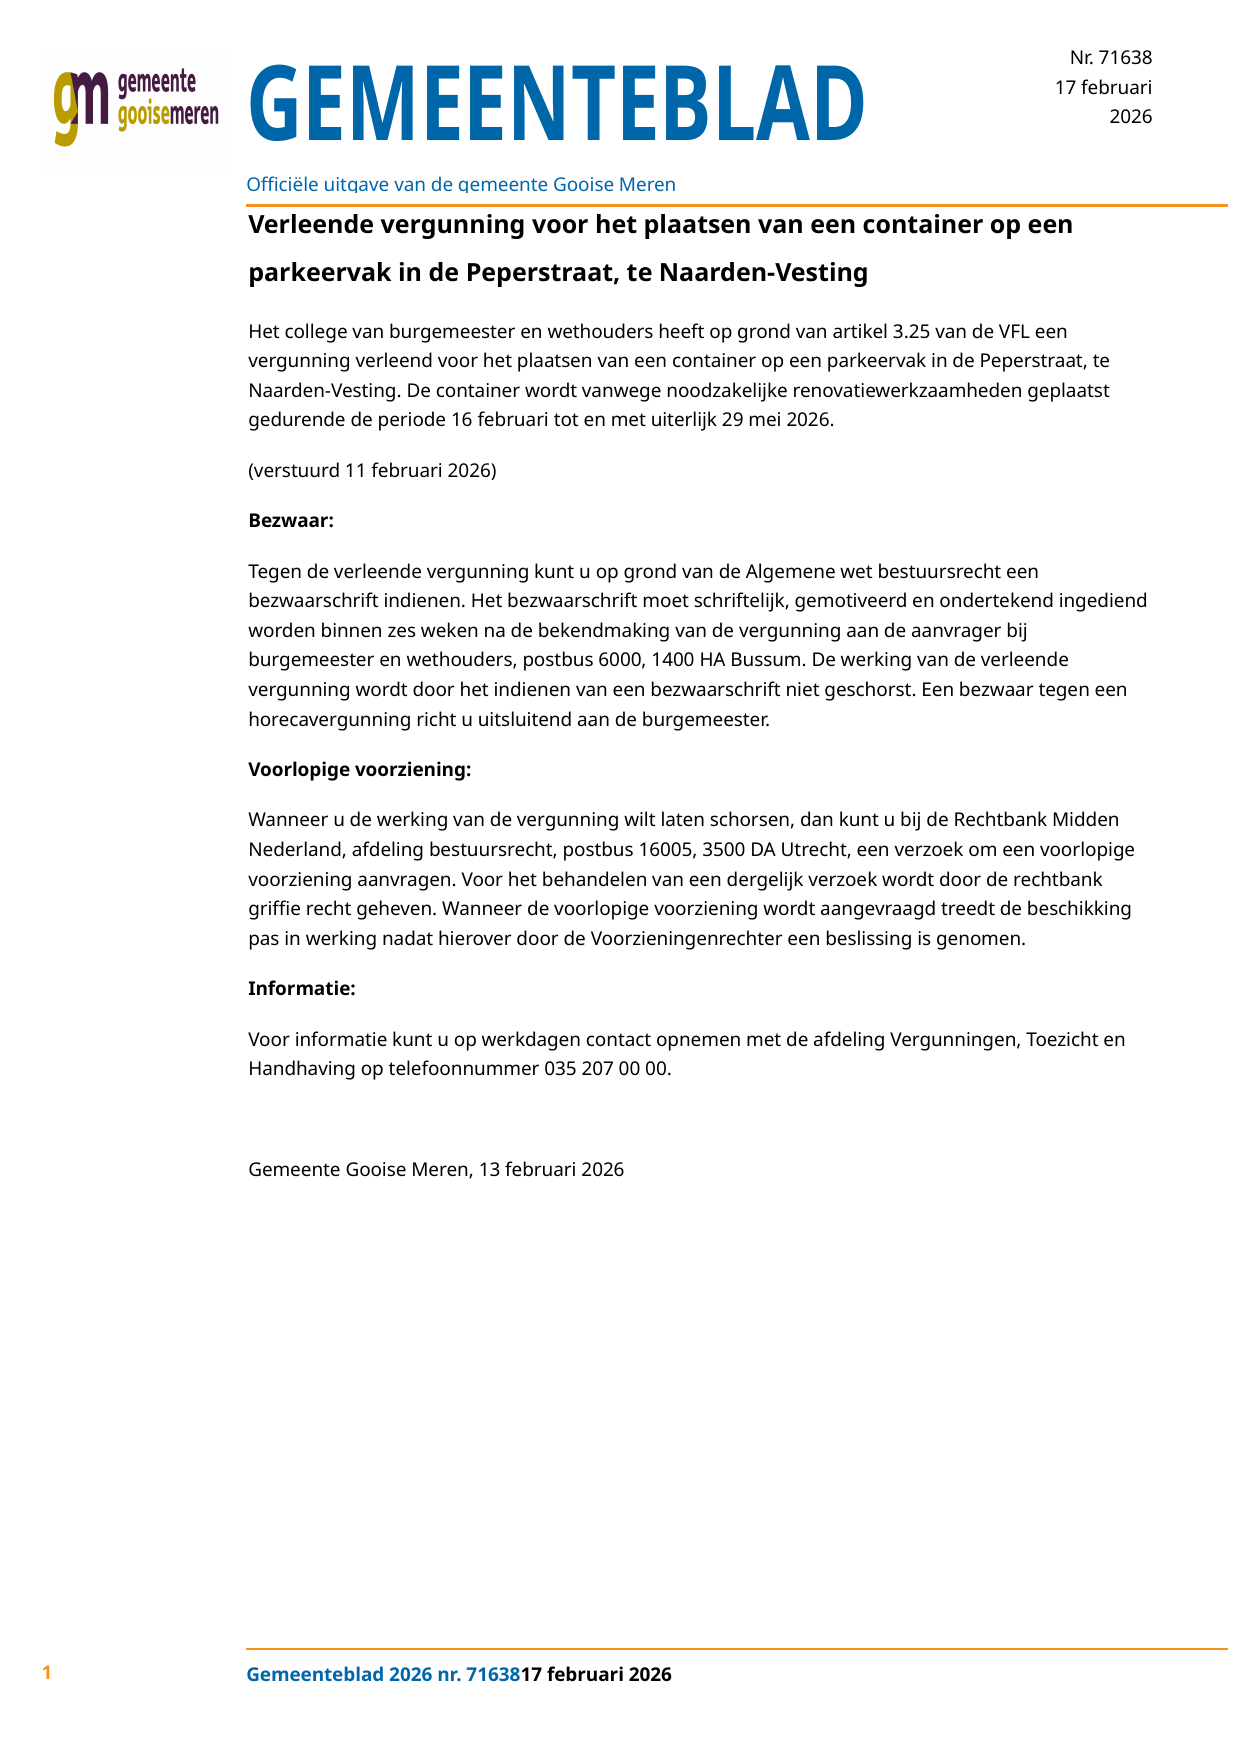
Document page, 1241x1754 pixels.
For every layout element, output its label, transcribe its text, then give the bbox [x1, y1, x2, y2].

picture [41, 47, 231, 172]
text Informatie: [248, 975, 1152, 1001]
text Verleende vergunning voor het plaatsen van een container op een parkeervak in de Peperstraat, te Naarden-Vesting [248, 207, 1152, 288]
text Voor informatie kunt u op werkdagen contact opnemen met de afdeling Vergunningen, Toezicht en Handhaving op telefoonnummer 035 207 00 00. [248, 1026, 1152, 1081]
text (verstuurd 11 februari 2026) [248, 457, 1152, 483]
text Voorlopige voorziening: [248, 756, 1152, 782]
text Bezwaar: [248, 507, 1152, 533]
text Gemeente Gooise Meren, 13 februari 2026 [248, 1156, 1152, 1182]
text Het college van burgemeester en wethouders heeft op grond van artikel 3.25 van de VFL een vergunning verleend voor het plaatsen van een container op een parkeervak in de Peperstraat, te Naarden-Vesting. De container wordt vanwege noodzakelijke renovatiewerkzaamheden geplaatst gedurende de periode 16 februari tot en met uiterlijk 29 mei 2026. [248, 318, 1152, 432]
text Wanneer u de werking van de vergunning wilt laten schorsen, dan kunt u bij de Rechtbank Midden Nederland, afdeling bestuursrecht, postbus 16005, 3500 DA Utrecht, een verzoek om een voorlopige voorziening aanvragen. Voor het behandelen van een dergelijk verzoek wordt door de rechtbank griffie recht geheven. Wanneer de voorlopige voorziening wordt aangevraagd treedt de beschikking pas in werking nadat hierover door de Voorzieningenrechter een beslissing is genomen. [248, 807, 1152, 951]
text Tegen de verleende vergunning kunt u op grond van de Algemene wet bestuursrecht een bezwaarschrift indienen. Het bezwaarschrift moet schriftelijk, gemotiveerd en ondertekend ingediend worden binnen zes weken na de bekendmaking van de vergunning aan de aanvrager bij burgemeester en wethouders, postbus 6000, 1400 HA Bussum. De werking van de verleende vergunning wordt door het indienen van een bezwaarschrift niet geschorst. Een bezwaar tegen een horecavergunning richt u uitsluitend aan de burgemeester. [248, 558, 1152, 732]
